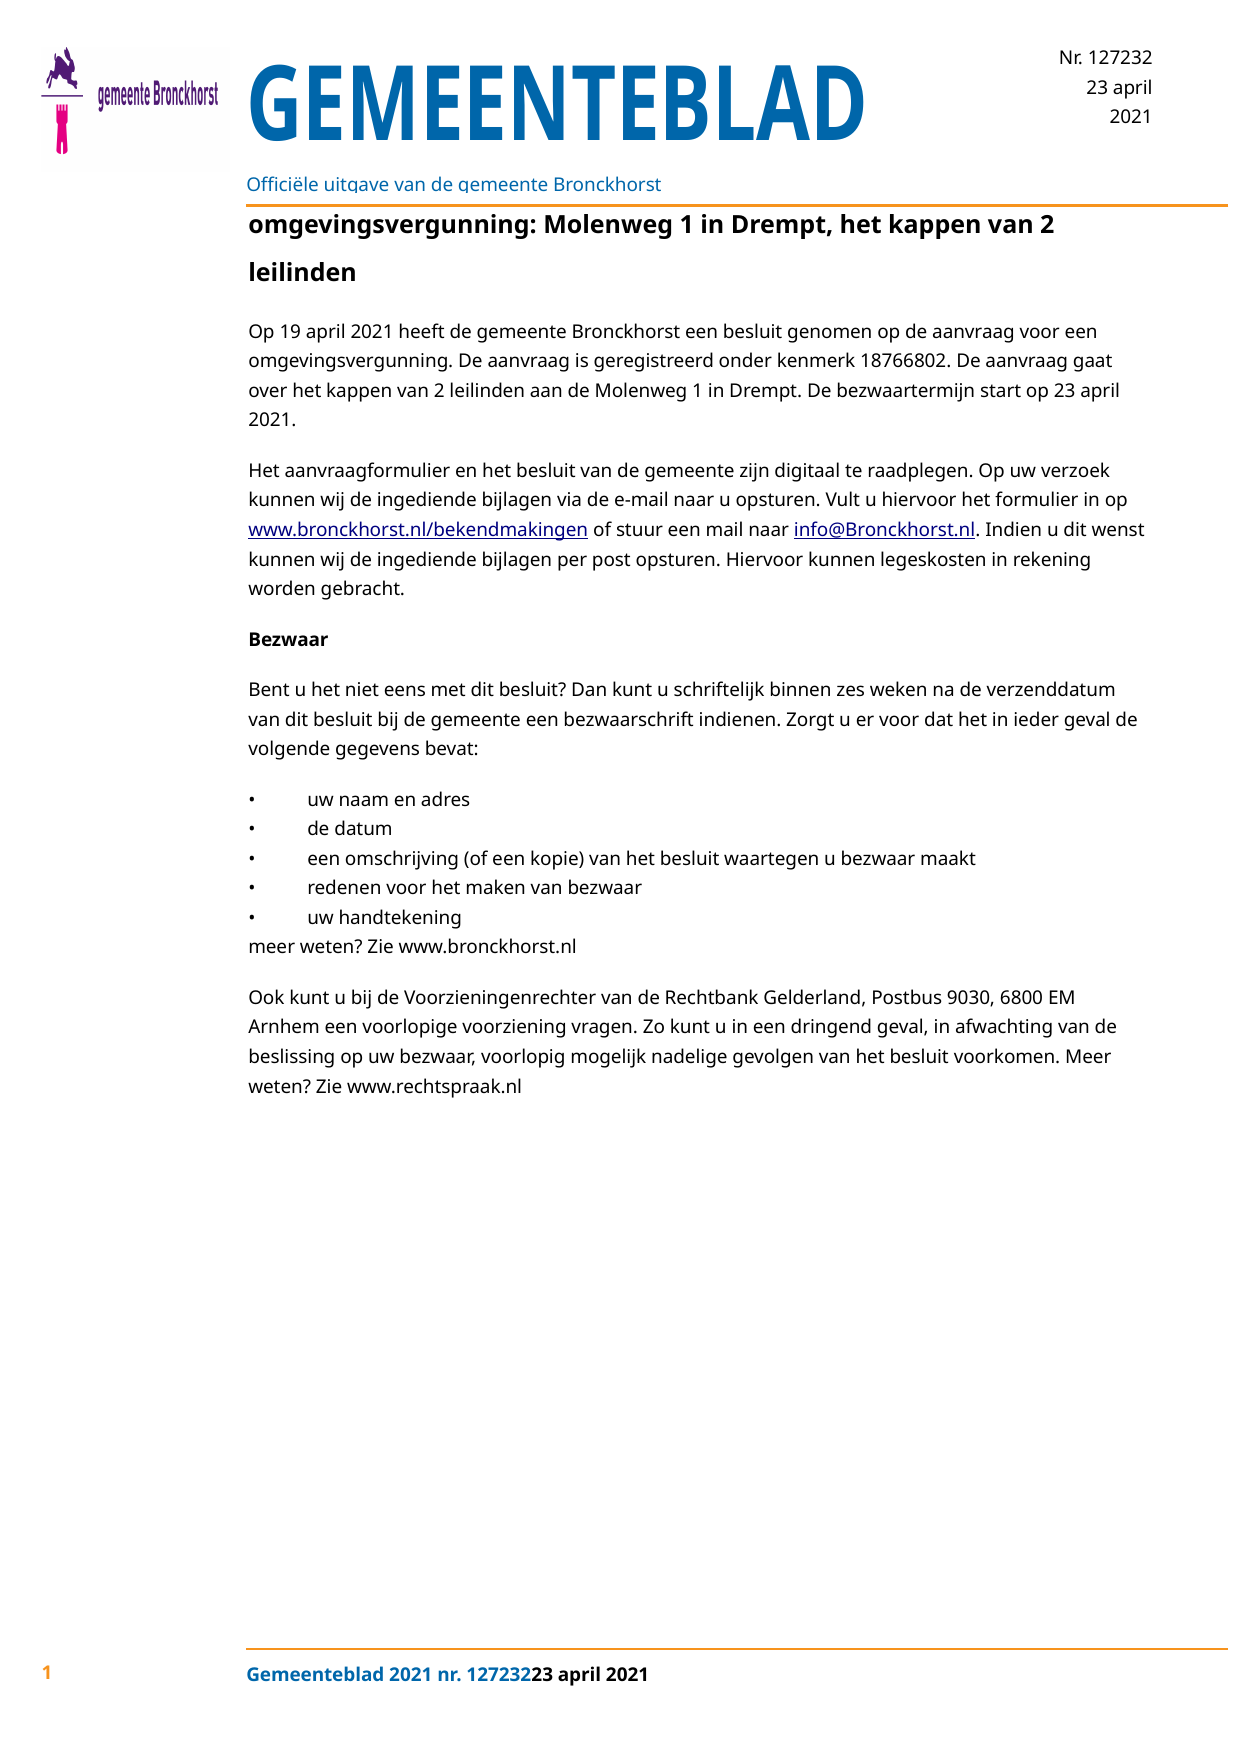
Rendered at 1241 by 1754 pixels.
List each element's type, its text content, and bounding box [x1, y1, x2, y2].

list uw naam en adres [248, 786, 1152, 812]
text Bezwaar [248, 626, 1152, 652]
list een omschrijving (of een kopie) van het besluit waartegen u bezwaar maakt [248, 845, 1152, 871]
text omgevingsvergunning: Molenweg 1 in Drempt, het kappen van 2 leilinden [248, 207, 1152, 288]
text Bent u het niet eens met dit besluit? Dan kunt u schriftelijk binnen zes weken na de verzenddatum van dit besluit bij de gemeente een bezwaarschrift indienen. Zorgt u er voor dat het in ieder geval de volgende gegevens bevat: [248, 676, 1152, 761]
picture [41, 47, 231, 172]
list redenen voor het maken van bezwaar [248, 874, 1152, 900]
text meer weten? Zie www.bronckhorst.nl [248, 934, 1152, 959]
list de datum [248, 815, 1152, 841]
text Ook kunt u bij de Voorzieningenrechter van de Rechtbank Gelderland, Postbus 9030, 6800 EM Arnhem een voorlopige voorziening vragen. Zo kunt u in een dringend geval, in afwachting van de beslissing op uw bezwaar, voorlopig mogelijk nadelige gevolgen van het besluit voorkomen. Meer weten? Zie www.rechtspraak.nl [248, 984, 1152, 1099]
text Op 19 april 2021 heeft de gemeente Bronckhorst een besluit genomen op de aanvraag voor een omgevingsvergunning. De aanvraag is geregistreerd onder kenmerk 18766802. De aanvraag gaat over het kappen van 2 leilinden aan de Molenweg 1 in Drempt. De bezwaartermijn start op 23 april 2021. [248, 318, 1152, 432]
text Het aanvraagformulier en het besluit van de gemeente zijn digitaal te raadplegen. Op uw verzoek kunnen wij de ingediende bijlagen via de e-mail naar u opsturen. Vult u hiervoor het formulier in op www.bronckhorst.nl/bekendmakingen of stuur een mail naar info@Bronckhorst.nl. Indien u dit wenst kunnen wij de ingediende bijlagen per post opsturen. Hiervoor kunnen legeskosten in rekening worden gebracht. [248, 457, 1152, 601]
list uw handtekening [248, 904, 1152, 930]
